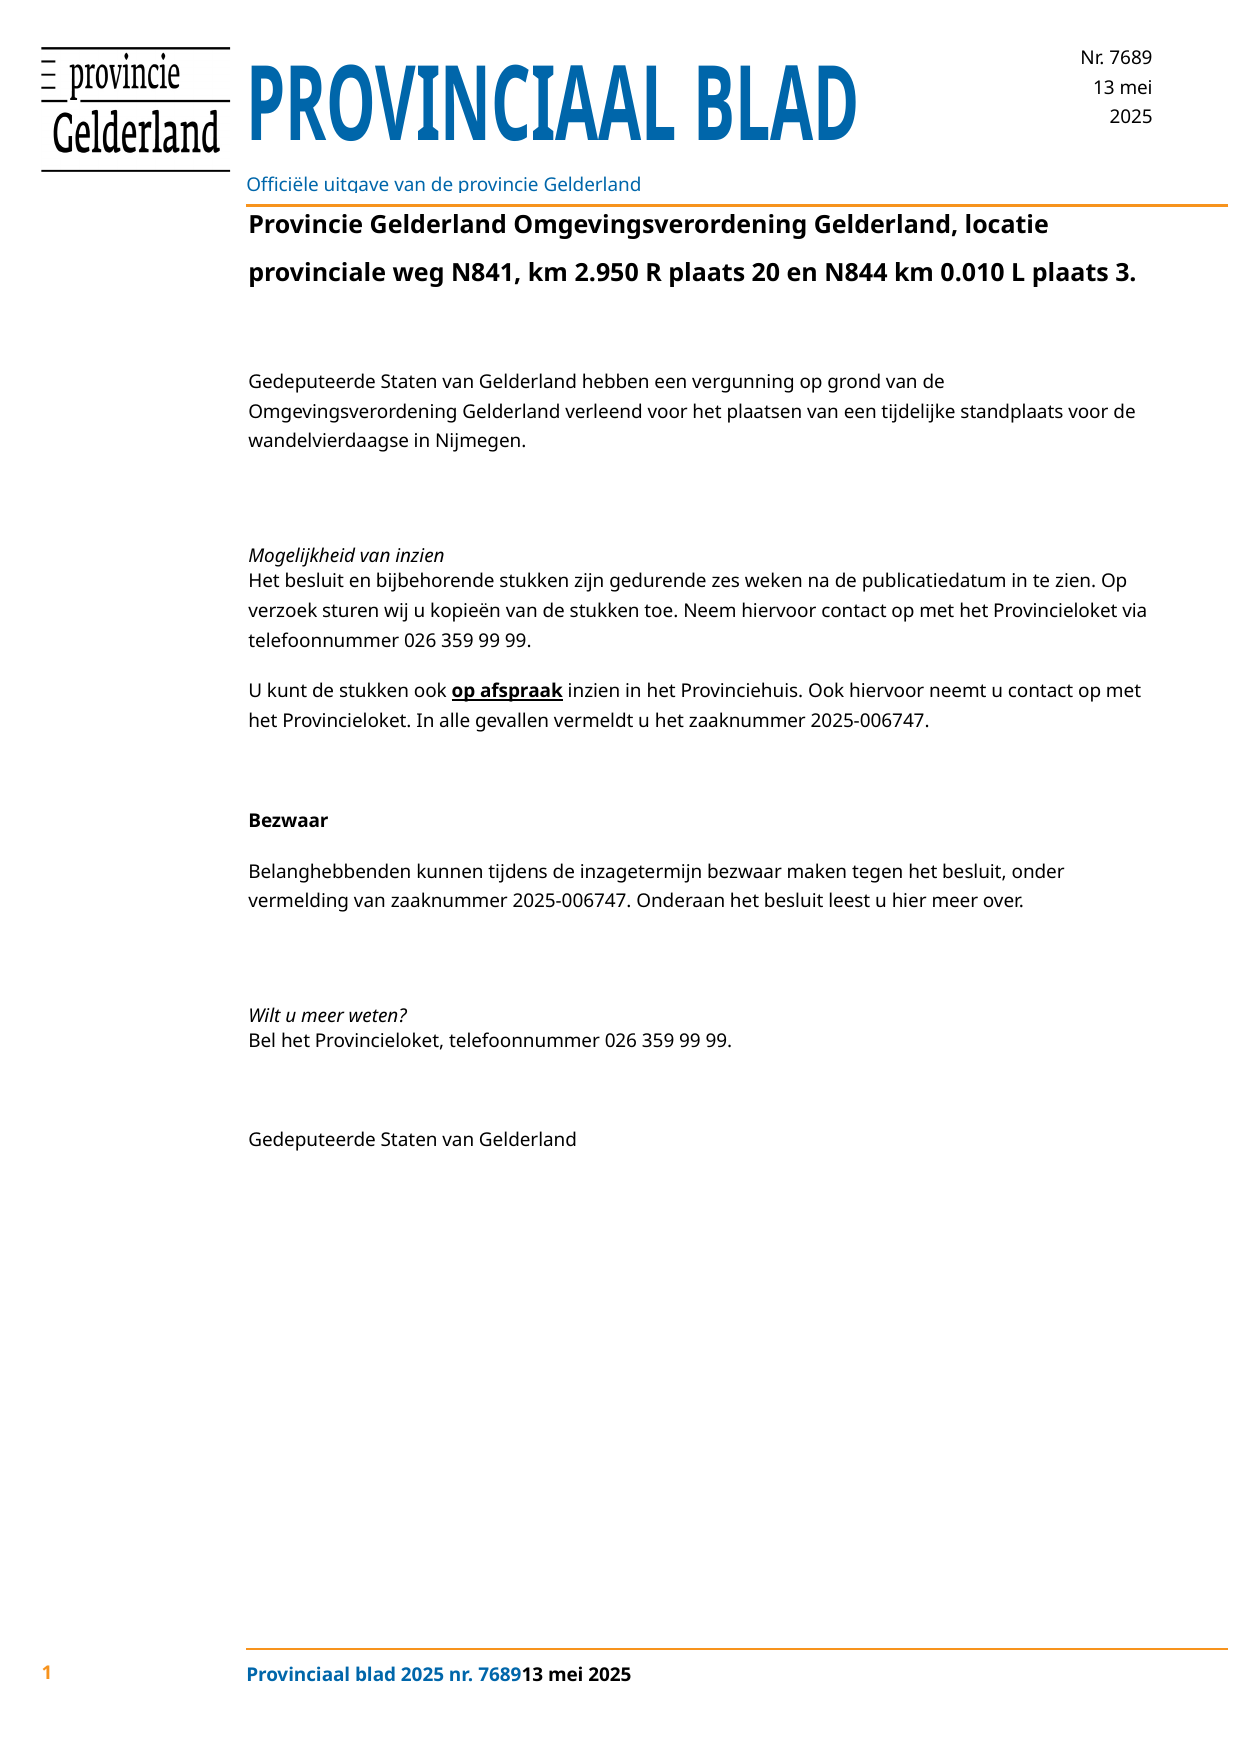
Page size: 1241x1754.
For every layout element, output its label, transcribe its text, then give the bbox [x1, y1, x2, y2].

text Provincie Gelderland Omgevingsverordening Gelderland, locatie provinciale weg N841, km 2.950 R plaats 20 en N844 km 0.010 L plaats 3. [248, 207, 1152, 288]
text Wilt u meer weten? [248, 1002, 1152, 1028]
text Gedeputeerde Staten van Gelderland [248, 1126, 1152, 1152]
text Het besluit en bijbehorende stukken zijn gedurende zes weken na de publicatiedatum in te zien. Op verzoek sturen wij u kopieën van de stukken toe. Neem hiervoor contact op met het Provincieloket via telefoonnummer 026 359 99 99. [248, 568, 1152, 652]
text Bezwaar [248, 808, 1152, 833]
text Belanghebbenden kunnen tijdens de inzagetermijn bezwaar maken tegen het besluit, onder vermelding van zaaknummer 2025-006747. Onderaan het besluit leest u hier meer over. [248, 858, 1152, 913]
text Bel het Provincieloket, telefoonnummer 026 359 99 99. [248, 1028, 1152, 1053]
picture [41, 47, 231, 172]
text Mogelijkheid van inzien [248, 542, 1152, 568]
text U kunt de stukken ook op afspraak inzien in het Provinciehuis. Ook hiervoor neemt u contact op met het Provincieloket. In alle gevallen vermeldt u het zaaknummer 2025-006747. [248, 677, 1152, 732]
text Gedeputeerde Staten van Gelderland hebben een vergunning op grond van de Omgevingsverordening Gelderland verleend voor het plaatsen van een tijdelijke standplaats voor de wandelvierdaagse in Nijmegen. [248, 368, 1152, 453]
